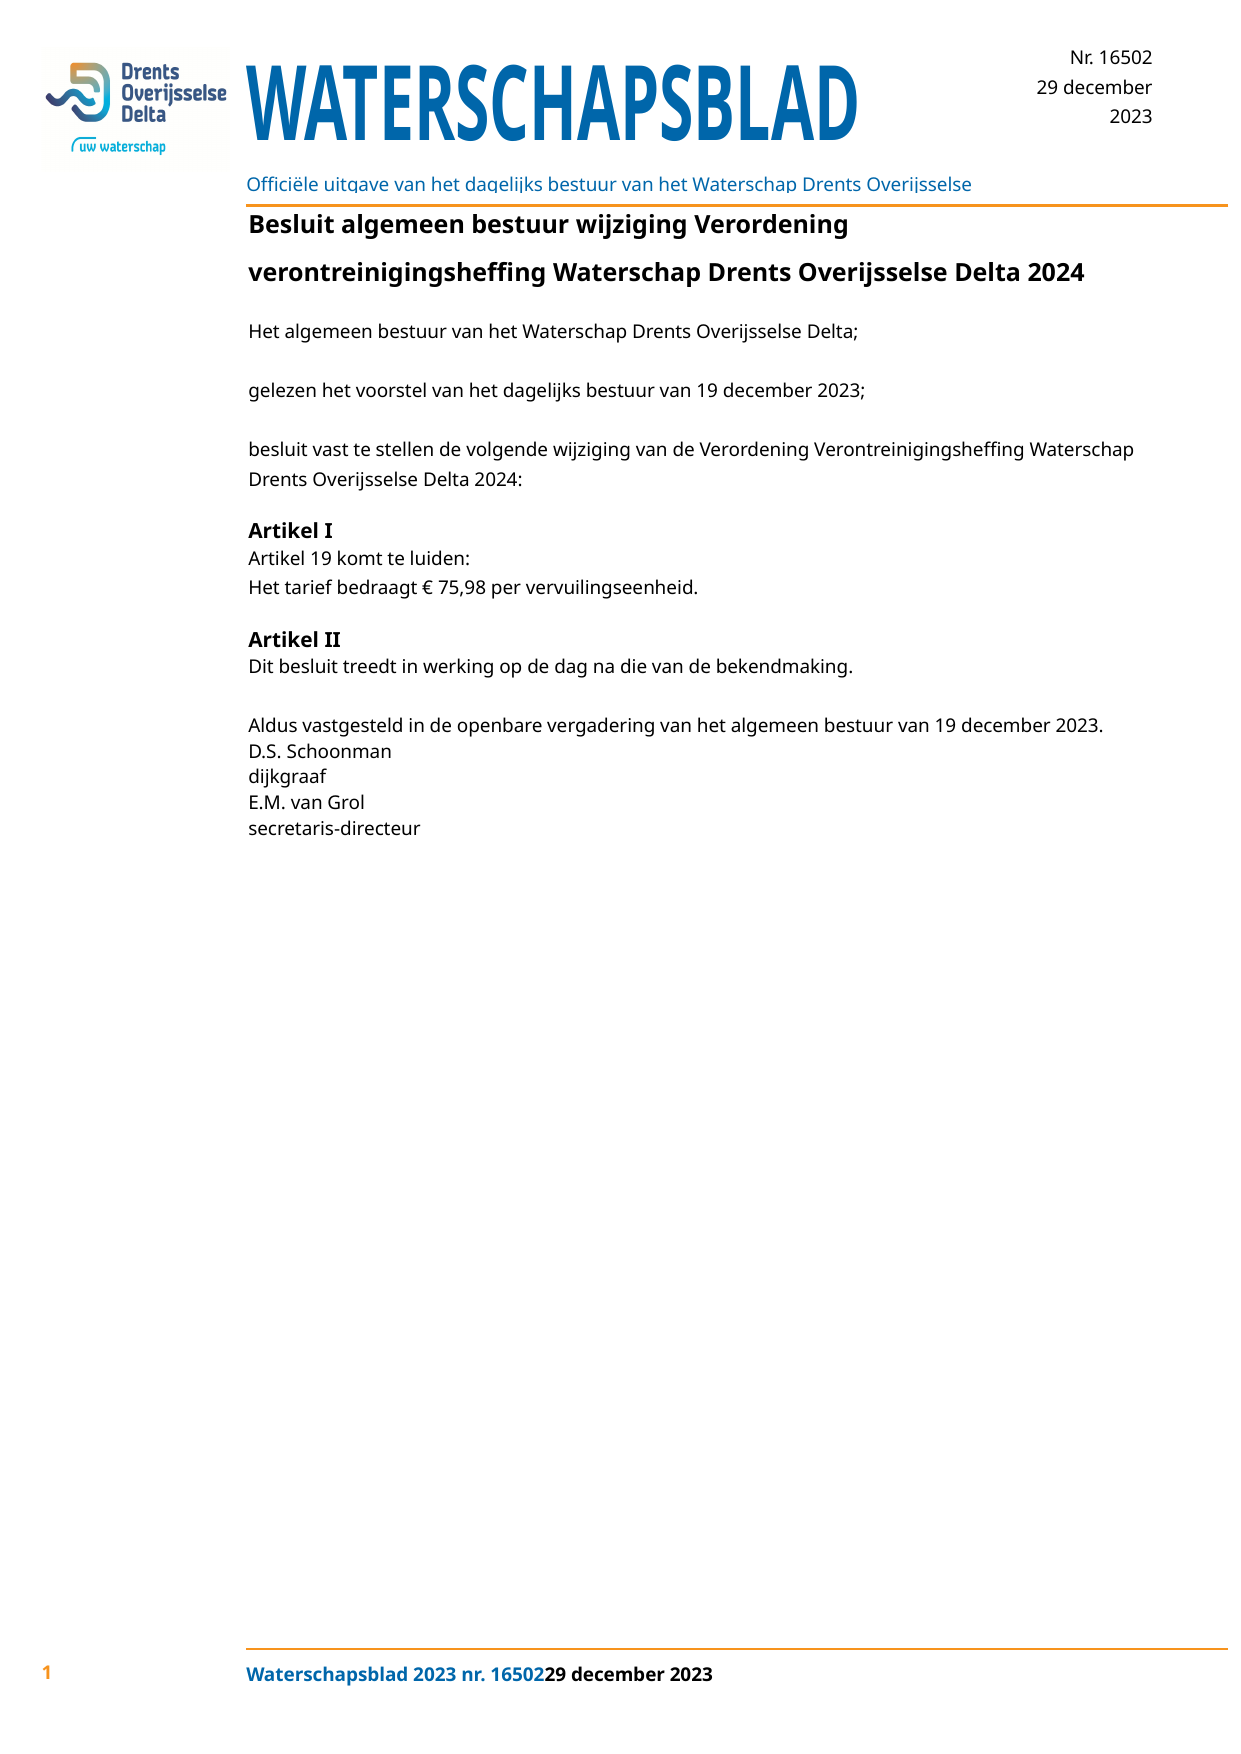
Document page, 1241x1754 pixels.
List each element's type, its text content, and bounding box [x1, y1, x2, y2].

text Artikel I [248, 516, 1152, 545]
text Artikel 19 komt te luiden: [248, 545, 1152, 570]
text D.S. Schoonman [248, 738, 1152, 764]
text E.M. van Grol [248, 789, 1152, 815]
text Het tarief bedraagt € 75,98 per vervuilingseenheid. [248, 574, 1152, 600]
text Dit besluit treedt in werking op de dag na die van de bekendmaking. [248, 653, 1152, 679]
text gelezen het voorstel van het dagelijks bestuur van 19 december 2023; [248, 377, 1152, 403]
text Besluit algemeen bestuur wijziging Verordening verontreinigingsheffing Waterschap Drents Overijsselse Delta 2024 [248, 207, 1152, 288]
text Aldus vastgesteld in de openbare vergadering van het algemeen bestuur van 19 december 2023. [248, 712, 1152, 738]
text secretaris-directeur [248, 815, 1152, 841]
text besluit vast te stellen de volgende wijziging van de Verordening Verontreinigingsheffing Waterschap Drents Overijsselse Delta 2024: [248, 436, 1152, 492]
text Het algemeen bestuur van het Waterschap Drents Overijsselse Delta; [248, 318, 1152, 344]
picture [41, 47, 231, 172]
text dijkgraaf [248, 764, 1152, 789]
text Artikel II [248, 625, 1152, 653]
